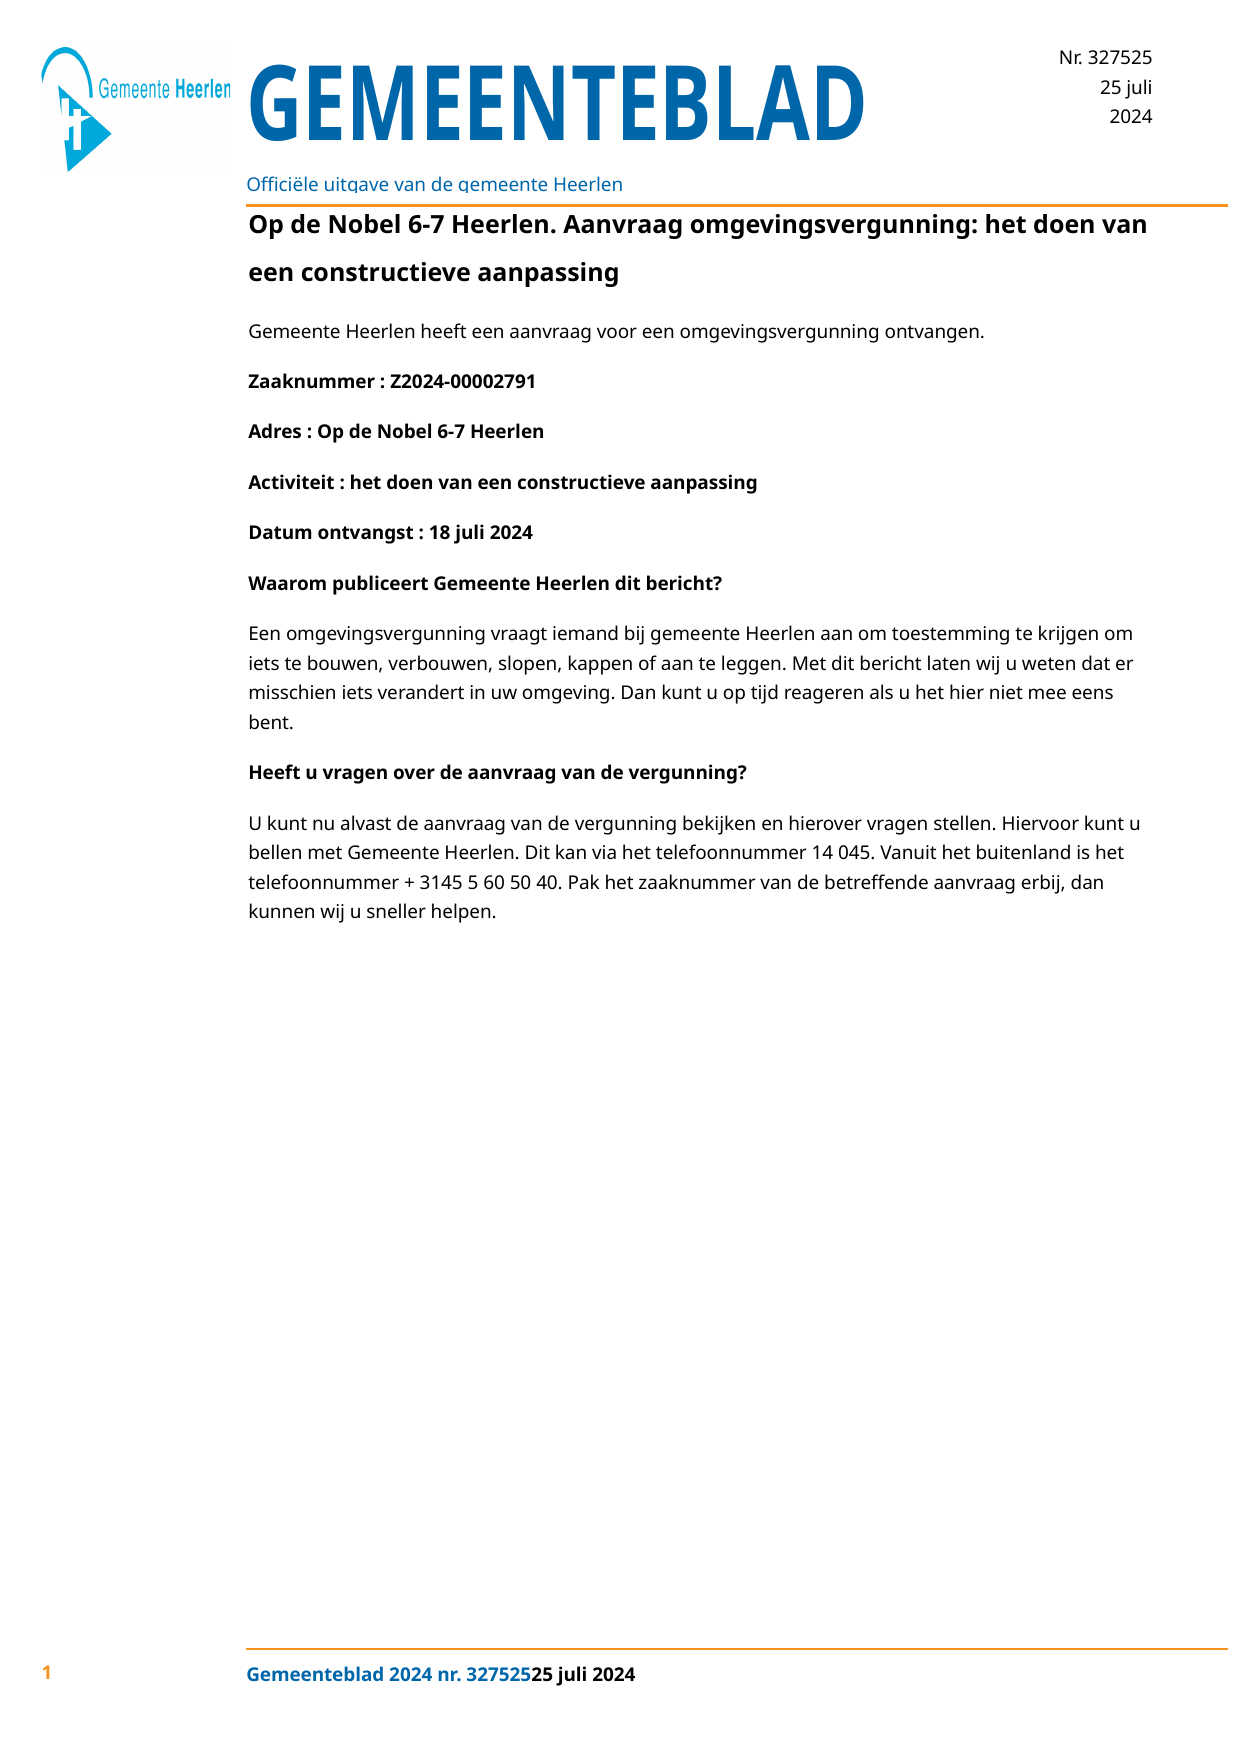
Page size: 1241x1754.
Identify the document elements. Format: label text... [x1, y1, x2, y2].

text Een omgevingsvergunning vraagt iemand bij gemeente Heerlen aan om toestemming te krijgen om iets te bouwen, verbouwen, slopen, kappen of aan te leggen. Met dit bericht laten wij u weten dat er misschien iets verandert in uw omgeving. Dan kunt u op tijd reageren als u het hier niet mee eens bent. [248, 620, 1152, 735]
picture [41, 47, 59, 70]
text Zaaknummer : Z2024-00002791 [248, 368, 1152, 394]
text Op de Nobel 6-7 Heerlen. Aanvraag omgevingsvergunning: het doen van een constructieve aanpassing [248, 207, 1152, 288]
text Adres : Op de Nobel 6-7 Heerlen [248, 419, 1152, 444]
text U kunt nu alvast de aanvraag van de vergunning bekijken en hierover vragen stellen. Hiervoor kunt u bellen met Gemeente Heerlen. Dit kan via het telefoonnummer 14 045. Vanuit het buitenland is het telefoonnummer + 3145 5 60 50 40. Pak het zaaknummer van de betreffende aanvraag erbij, dan kunnen wij u sneller helpen. [248, 810, 1152, 924]
text Datum ontvangst : 18 juli 2024 [248, 519, 1152, 545]
text Heeft u vragen over de aanvraag van de vergunning? [248, 759, 1152, 785]
picture [41, 47, 231, 172]
text Gemeente Heerlen heeft een aanvraag voor een omgevingsvergunning ontvangen. [248, 318, 1152, 344]
text Waarom publiceert Gemeente Heerlen dit bericht? [248, 570, 1152, 596]
text Activiteit : het doen van een constructieve aanpassing [248, 469, 1152, 495]
